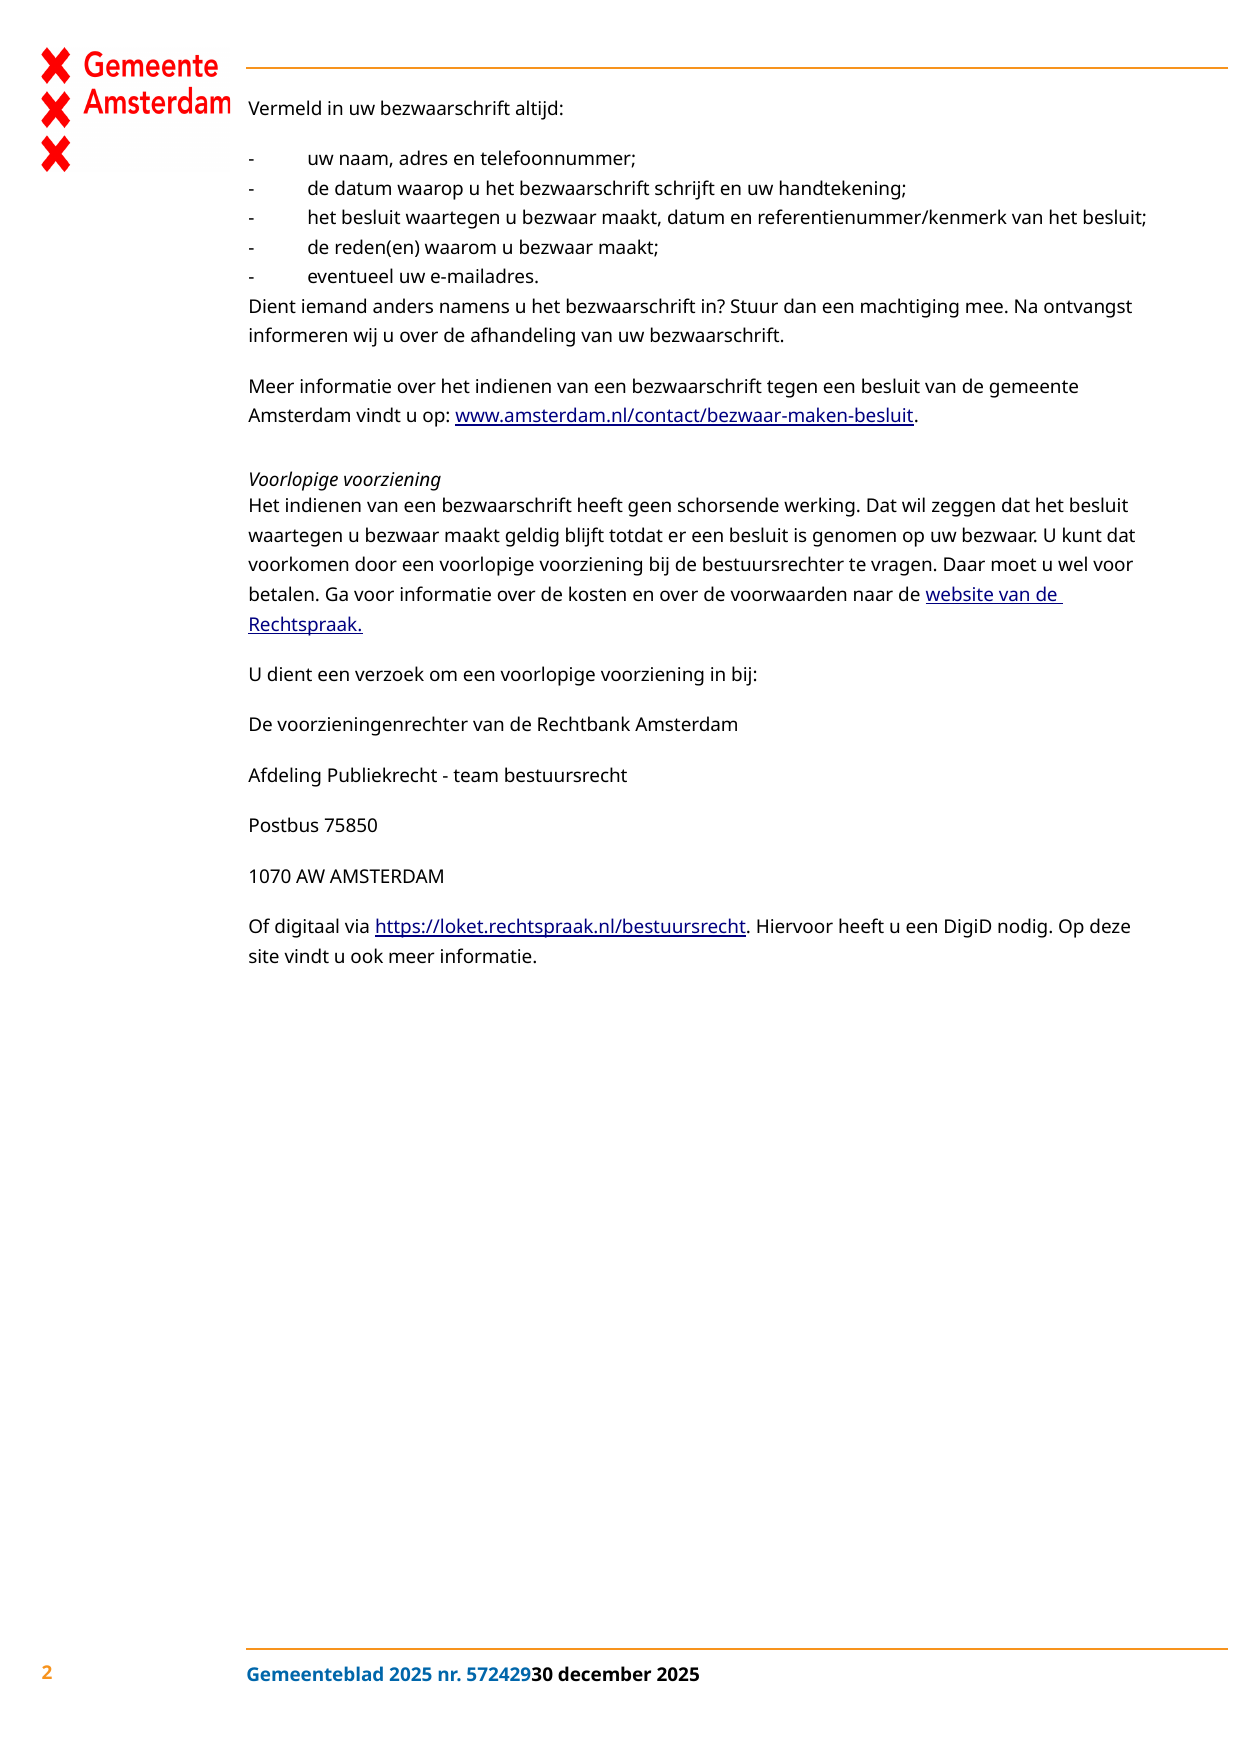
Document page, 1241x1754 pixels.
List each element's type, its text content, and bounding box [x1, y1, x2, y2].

text Meer informatie over het indienen van een bezwaarschrift tegen een besluit van de gemeente Amsterdam vindt u op: www.amsterdam.nl/contact/bezwaar-maken-besluit. [248, 373, 1152, 428]
text Voorlopige voorziening [248, 467, 1152, 492]
text Afdeling Publiekrecht - team bestuursrecht [248, 762, 1152, 788]
list de datum waarop u het bezwaarschrift schrijft en uw handtekening; [248, 175, 1152, 201]
list het besluit waartegen u bezwaar maakt, datum en referentienummer/kenmerk van het besluit; [248, 204, 1152, 230]
text Of digitaal via https://loket.rechtspraak.nl/bestuursrecht. Hiervoor heeft u een DigiD nodig. Op deze site vindt u ook meer informatie. [248, 913, 1152, 968]
picture [41, 47, 231, 172]
text Dient iemand anders namens u het bezwaarschrift in? Stuur dan een machtiging mee. Na ontvangst informeren wij u over de afhandeling van uw bezwaarschrift. [248, 293, 1152, 348]
text U dient een verzoek om een voorlopige voorziening in bij: [248, 661, 1152, 687]
list eventueel uw e-mailadres. [248, 263, 1152, 289]
text Het indienen van een bezwaarschrift heeft geen schorsende werking. Dat wil zeggen dat het besluit waartegen u bezwaar maakt geldig blijft totdat er een besluit is genomen op uw bezwaar. U kunt dat voorkomen door een voorlopige voorziening bij de bestuursrechter te vragen. Daar moet u wel voor betalen. Ga voor informatie over de kosten en over de voorwaarden naar de website van de Rechtspraak. [248, 492, 1152, 636]
text Postbus 75850 [248, 812, 1152, 838]
text De voorzieningenrechter van de Rechtbank Amsterdam [248, 712, 1152, 737]
list de reden(en) waarom u bezwaar maakt; [248, 234, 1152, 260]
list uw naam, adres en telefoonnummer; [248, 145, 1152, 171]
text Vermeld in uw bezwaarschrift altijd: [248, 95, 1152, 121]
text 1070 AW AMSTERDAM [248, 863, 1152, 888]
